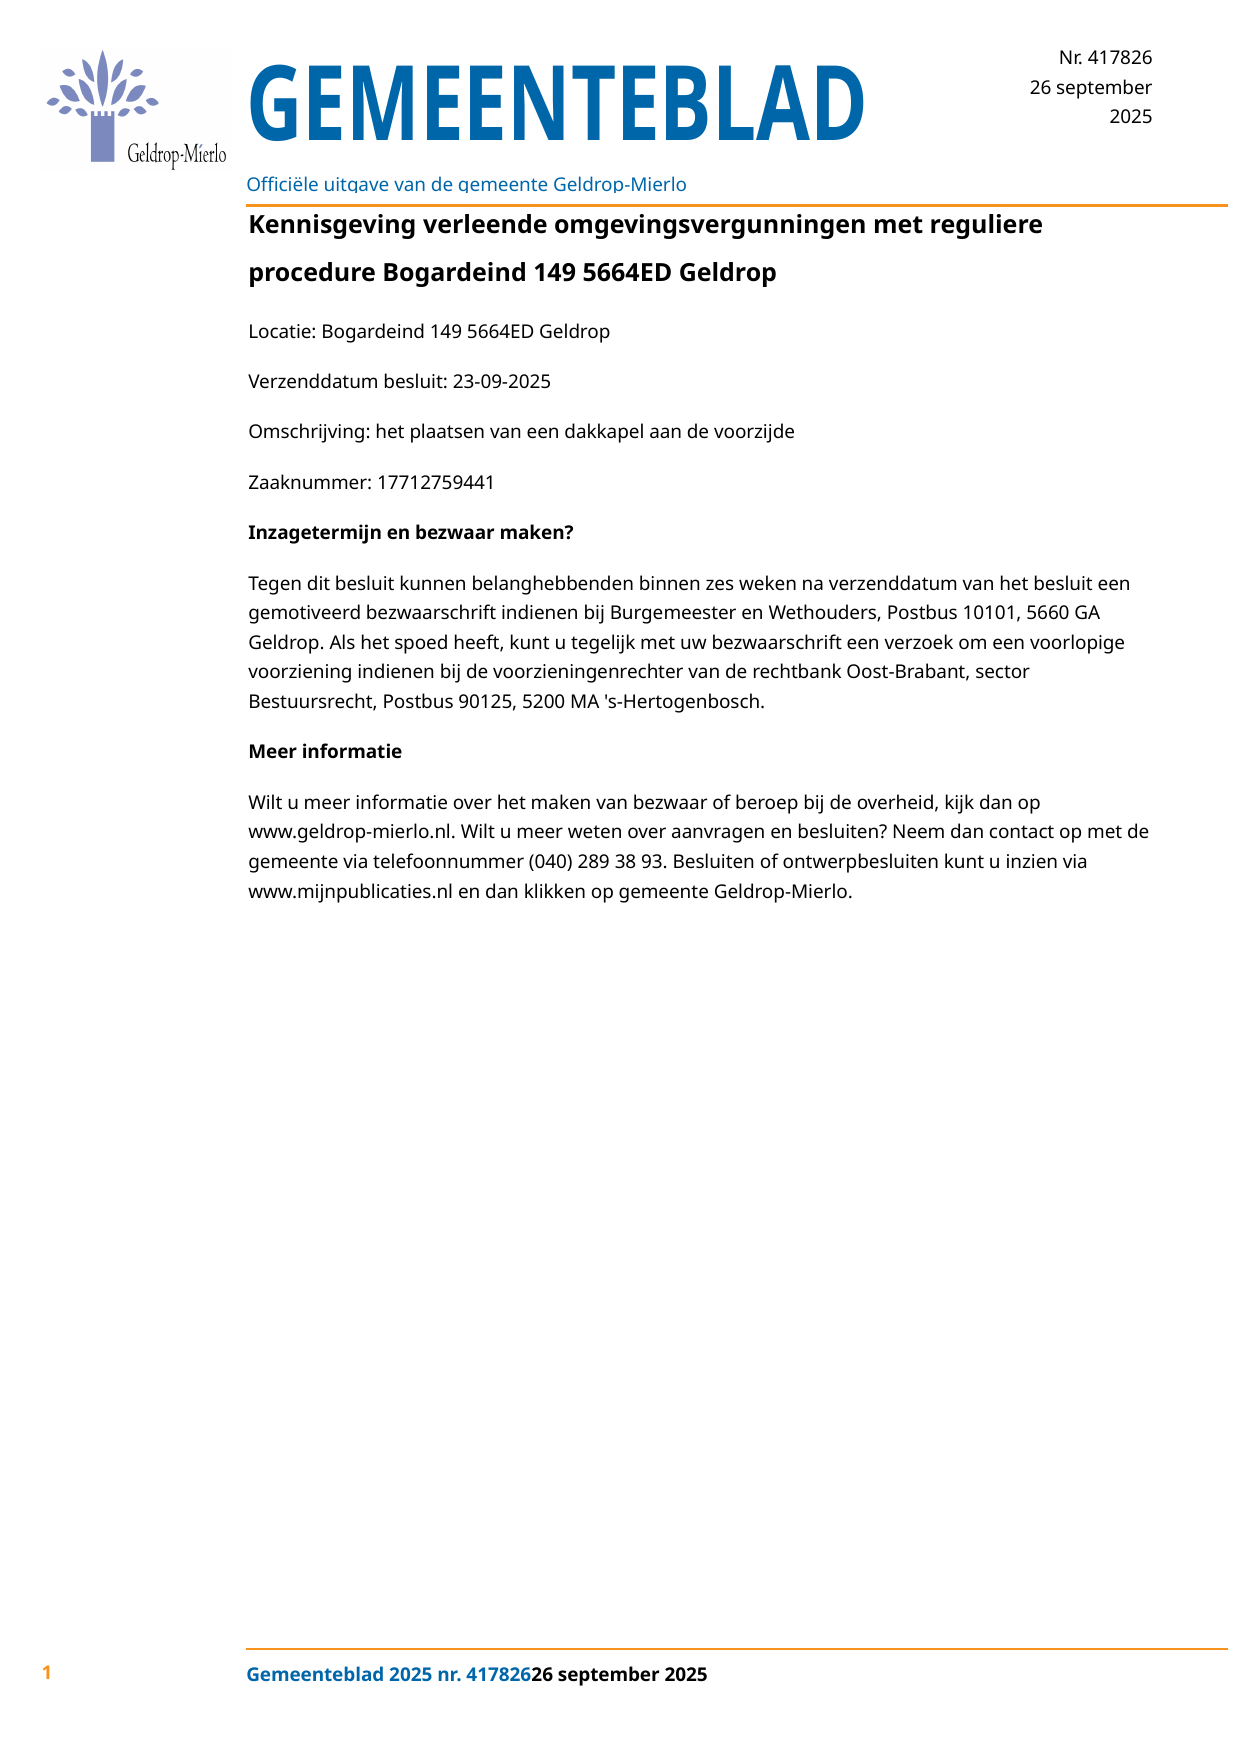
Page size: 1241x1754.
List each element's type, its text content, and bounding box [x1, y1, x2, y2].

text Tegen dit besluit kunnen belanghebbenden binnen zes weken na verzenddatum van het besluit een gemotiveerd bezwaarschrift indienen bij Burgemeester en Wethouders, Postbus 10101, 5660 GA Geldrop. Als het spoed heeft, kunt u tegelijk met uw bezwaarschrift een verzoek om een voorlopige voorziening indienen bij de voorzieningenrechter van de rechtbank Oost-Brabant, sector Bestuursrecht, Postbus 90125, 5200 MA 's-Hertogenbosch. [248, 570, 1152, 714]
text Verzenddatum besluit: 23-09-2025 [248, 368, 1152, 394]
text Meer informatie [248, 739, 1152, 764]
text Inzagetermijn en bezwaar maken? [248, 519, 1152, 545]
text Omschrijving: het plaatsen van een dakkapel aan de voorzijde [248, 419, 1152, 444]
text Wilt u meer informatie over het maken van bezwaar of beroep bij de overheid, kijk dan op www.geldrop-mierlo.nl. Wilt u meer weten over aanvragen en besluiten? Neem dan contact op met de gemeente via telefoonnummer (040) 289 38 93. Besluiten of ontwerpbesluiten kunt u inzien via www.mijnpublicaties.nl en dan klikken op gemeente Geldrop-Mierlo. [248, 789, 1152, 904]
text Locatie: Bogardeind 149 5664ED Geldrop [248, 318, 1152, 344]
text Zaaknummer: 17712759441 [248, 469, 1152, 495]
text Kennisgeving verleende omgevingsvergunningen met reguliere procedure Bogardeind 149 5664ED Geldrop [248, 207, 1152, 288]
picture [41, 47, 231, 172]
